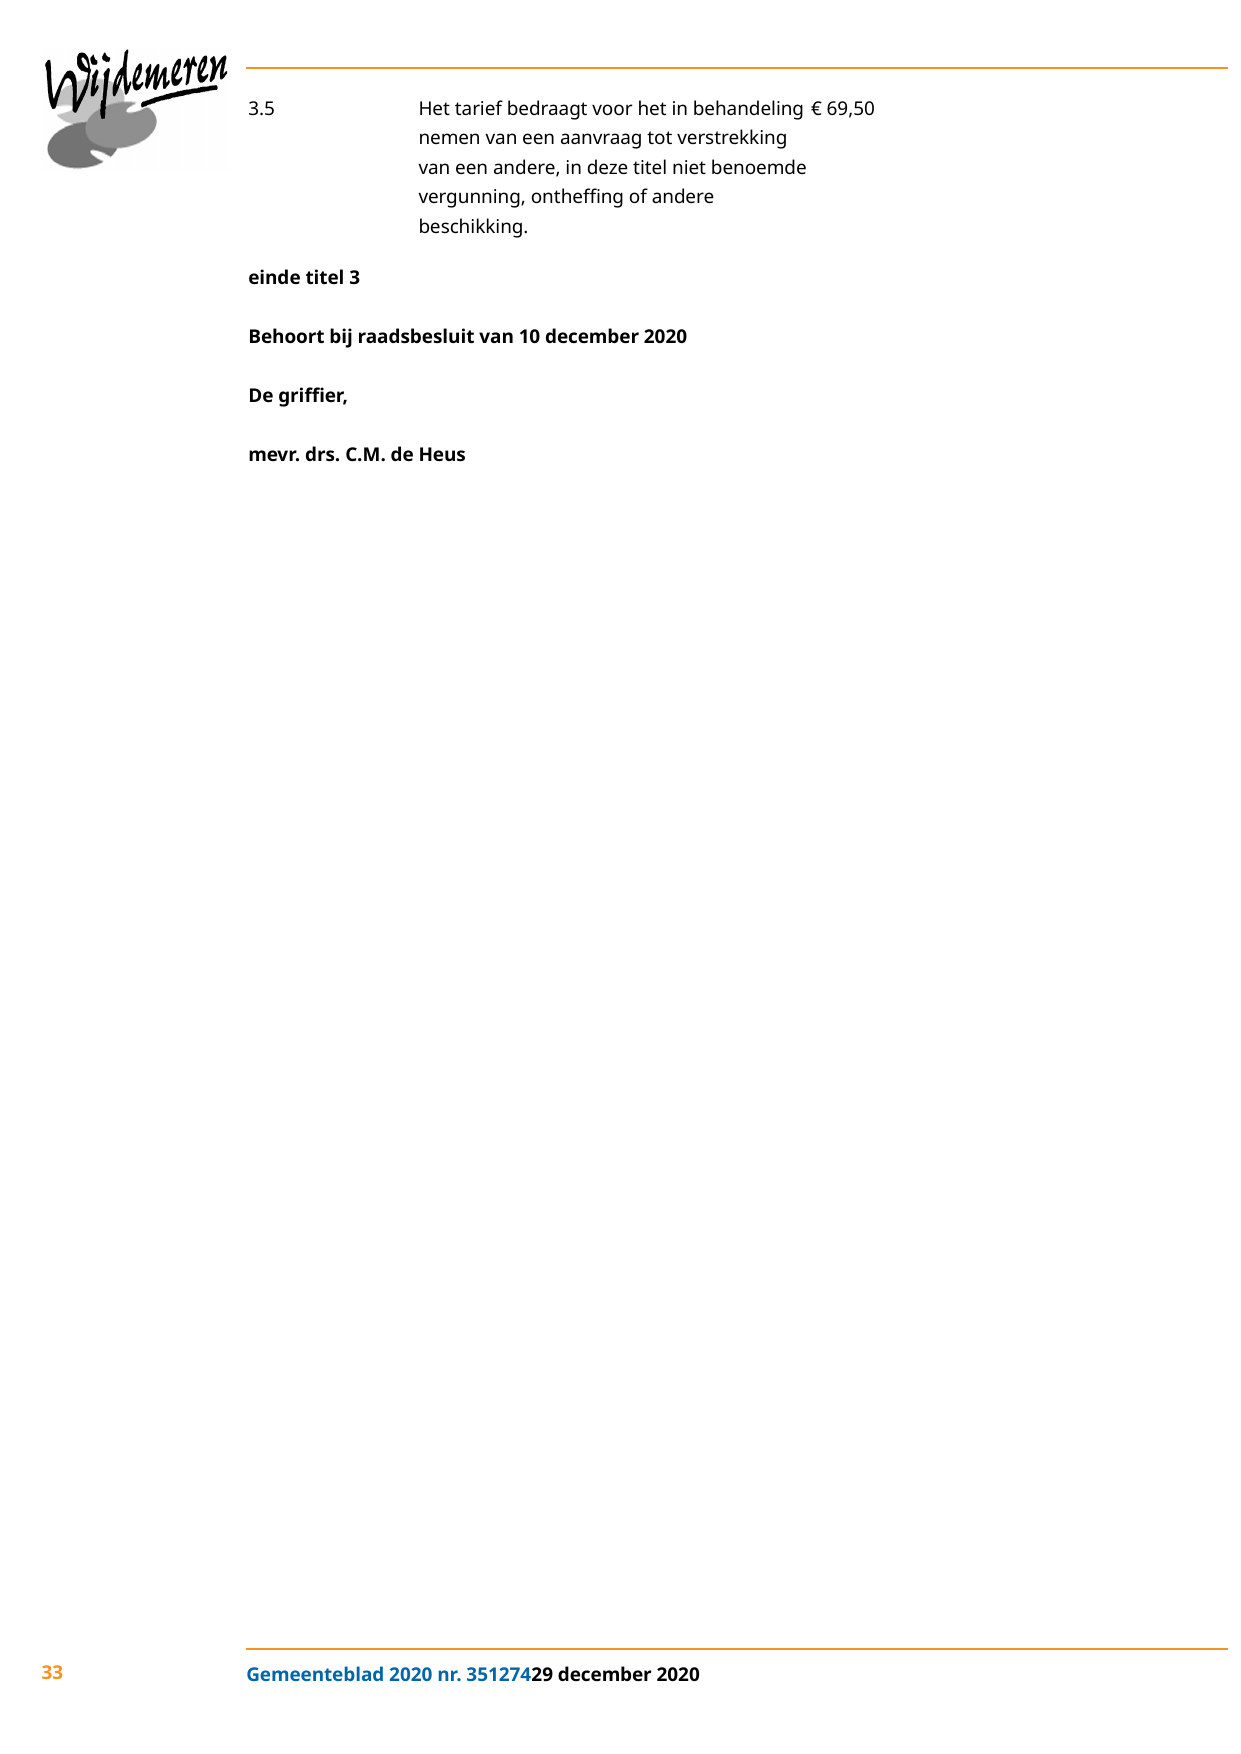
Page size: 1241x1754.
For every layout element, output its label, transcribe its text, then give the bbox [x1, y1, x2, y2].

table_cell [981, 239, 1152, 264]
table_cell [981, 265, 1152, 290]
table_cell [418, 265, 811, 290]
table_cell [248, 239, 418, 264]
text Behoort bij raadsbesluit van 10 december 2020 [248, 323, 1152, 349]
text mevr. drs. C.M. de Heus [248, 441, 1152, 467]
table_cell [418, 239, 811, 264]
table_cell € 69,50 [811, 95, 981, 239]
picture [41, 47, 231, 172]
table_cell [811, 239, 981, 264]
text De griffier, [248, 382, 1152, 408]
table_cell 3.5 [248, 95, 418, 239]
table_cell einde titel 3 [248, 265, 418, 290]
table_cell Het tarief bedraagt voor het in behandeling nemen van een aanvraag tot verstrekking van een andere, in deze titel niet benoemde vergunning, ontheffing of andere beschikking. [418, 95, 811, 239]
table_cell [981, 95, 1152, 239]
table_cell [811, 265, 981, 290]
